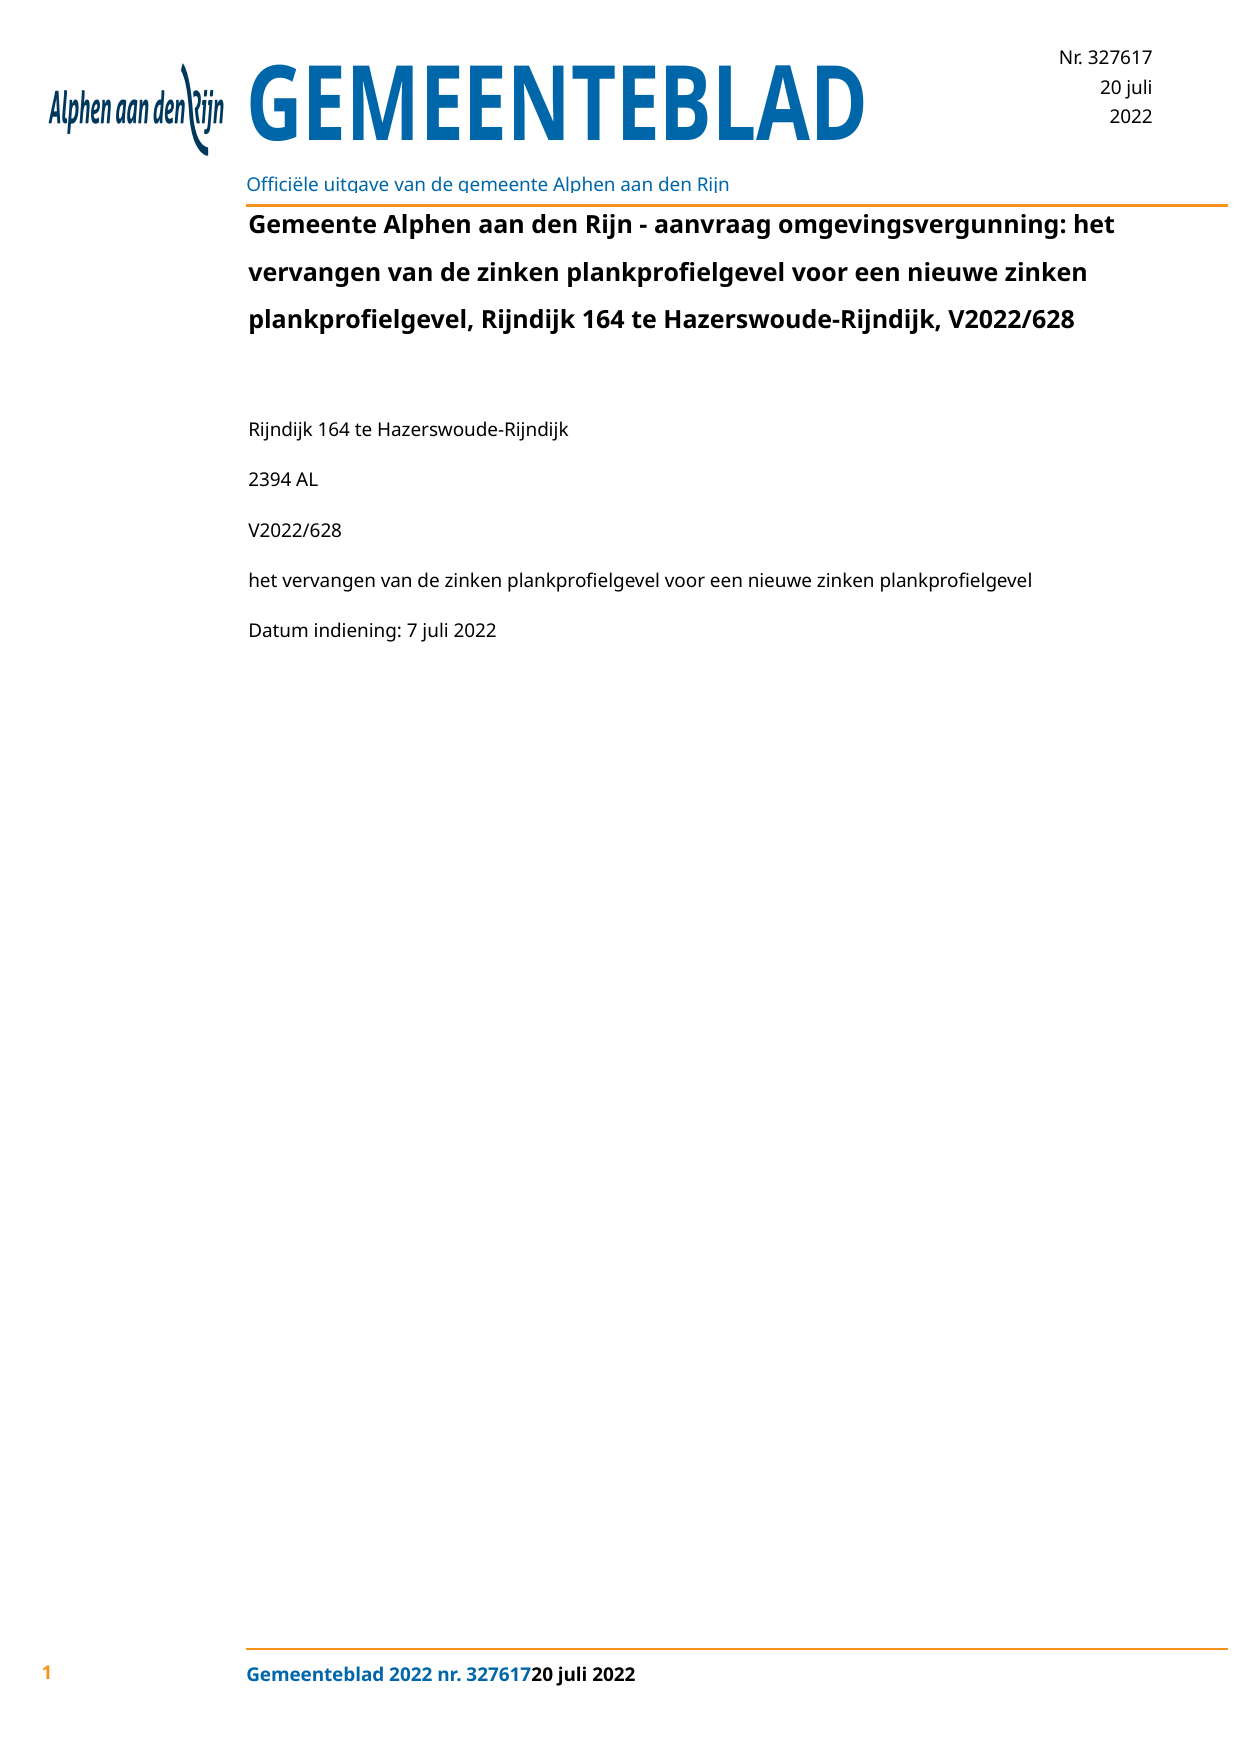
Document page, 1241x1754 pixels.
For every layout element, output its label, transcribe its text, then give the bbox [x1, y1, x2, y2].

text V2022/628 [248, 517, 1152, 542]
picture [41, 47, 231, 172]
text Datum indiening: 7 juli 2022 [248, 618, 1152, 643]
text 2394 AL [248, 466, 1152, 492]
text Rijndijk 164 te Hazerswoude-Rijndijk [248, 416, 1152, 442]
text het vervangen van de zinken plankprofielgevel voor een nieuwe zinken plankprofielgevel [248, 567, 1152, 593]
text Gemeente Alphen aan den Rijn - aanvraag omgevingsvergunning: het vervangen van de zinken plankprofielgevel voor een nieuwe zinken plankprofielgevel, Rijndijk 164 te Hazerswoude-Rijndijk, V2022/628 [248, 207, 1152, 336]
